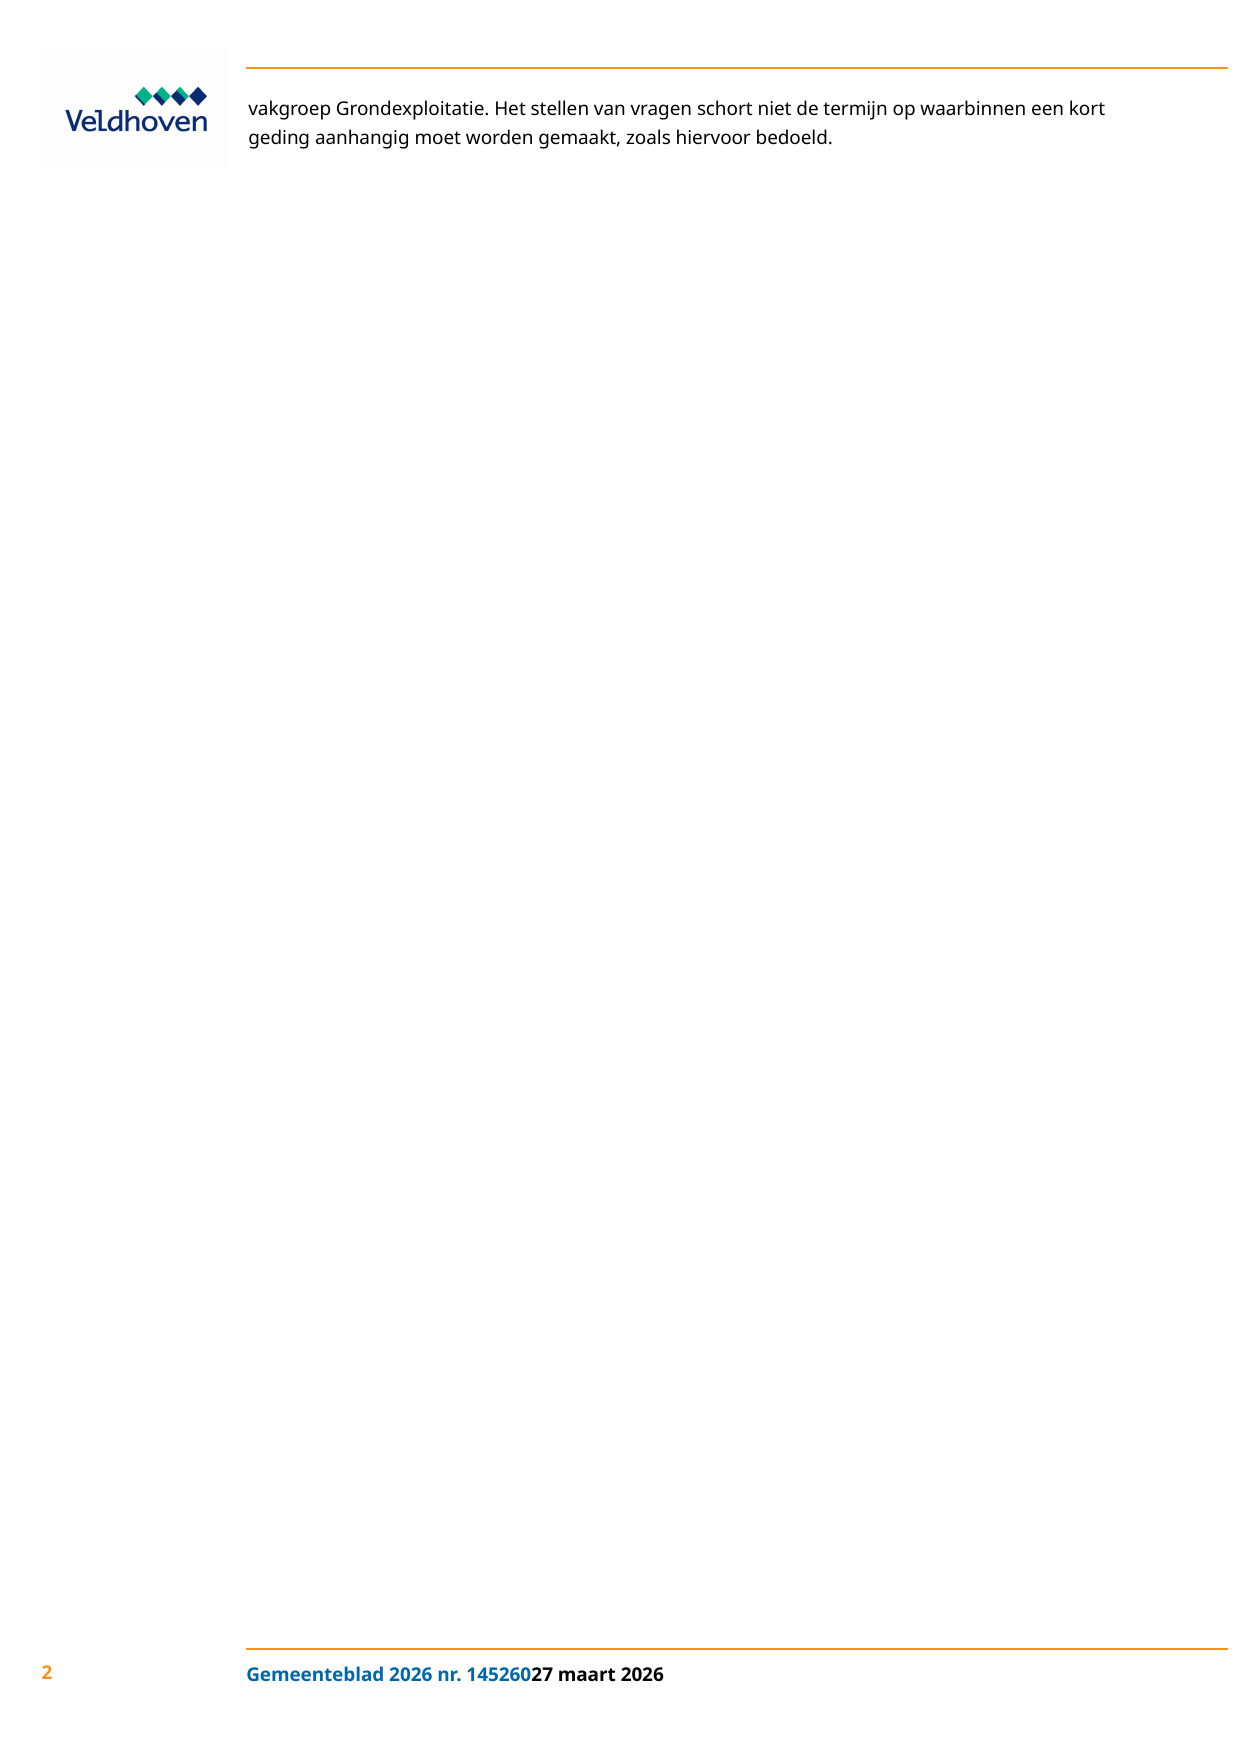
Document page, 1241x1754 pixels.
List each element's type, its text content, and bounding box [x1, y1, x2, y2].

text vakgroep Grondexploitatie. Het stellen van vragen schort niet de termijn op waarbinnen een kort geding aanhangig moet worden gemaakt, zoals hiervoor bedoeld. [248, 95, 1152, 150]
picture [41, 47, 231, 172]
